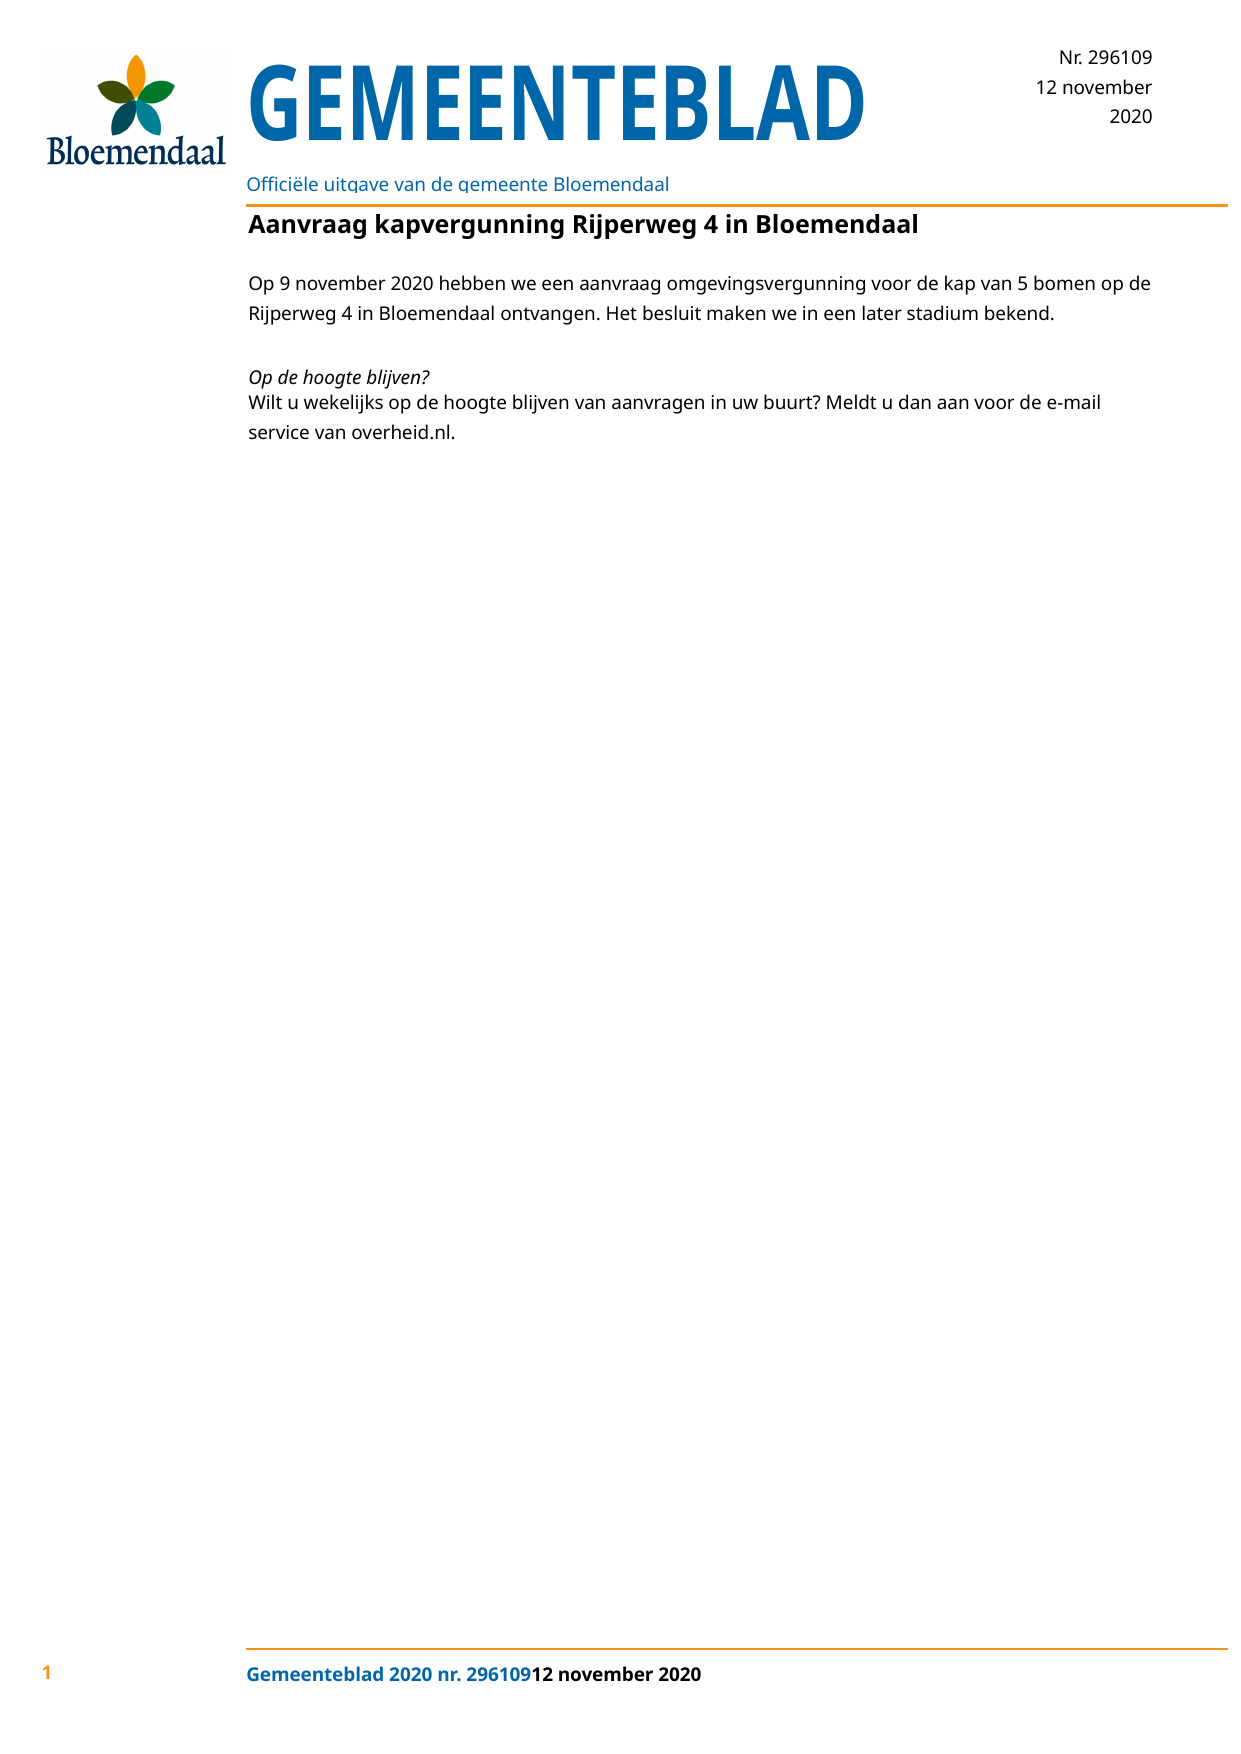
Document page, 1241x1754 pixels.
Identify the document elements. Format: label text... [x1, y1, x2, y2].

text Op de hoogte blijven? [248, 364, 1152, 389]
picture [41, 47, 231, 172]
text Wilt u wekelijks op de hoogte blijven van aanvragen in uw buurt? Meldt u dan aan voor de e-mail service van overheid.nl. [248, 389, 1152, 445]
text Aanvraag kapvergunning Rijperweg 4 in Bloemendaal [248, 207, 1152, 241]
text Op 9 november 2020 hebben we een aanvraag omgevingsvergunning voor de kap van 5 bomen op de Rijperweg 4 in Bloemendaal ontvangen. Het besluit maken we in een later stadium bekend. [248, 270, 1152, 326]
